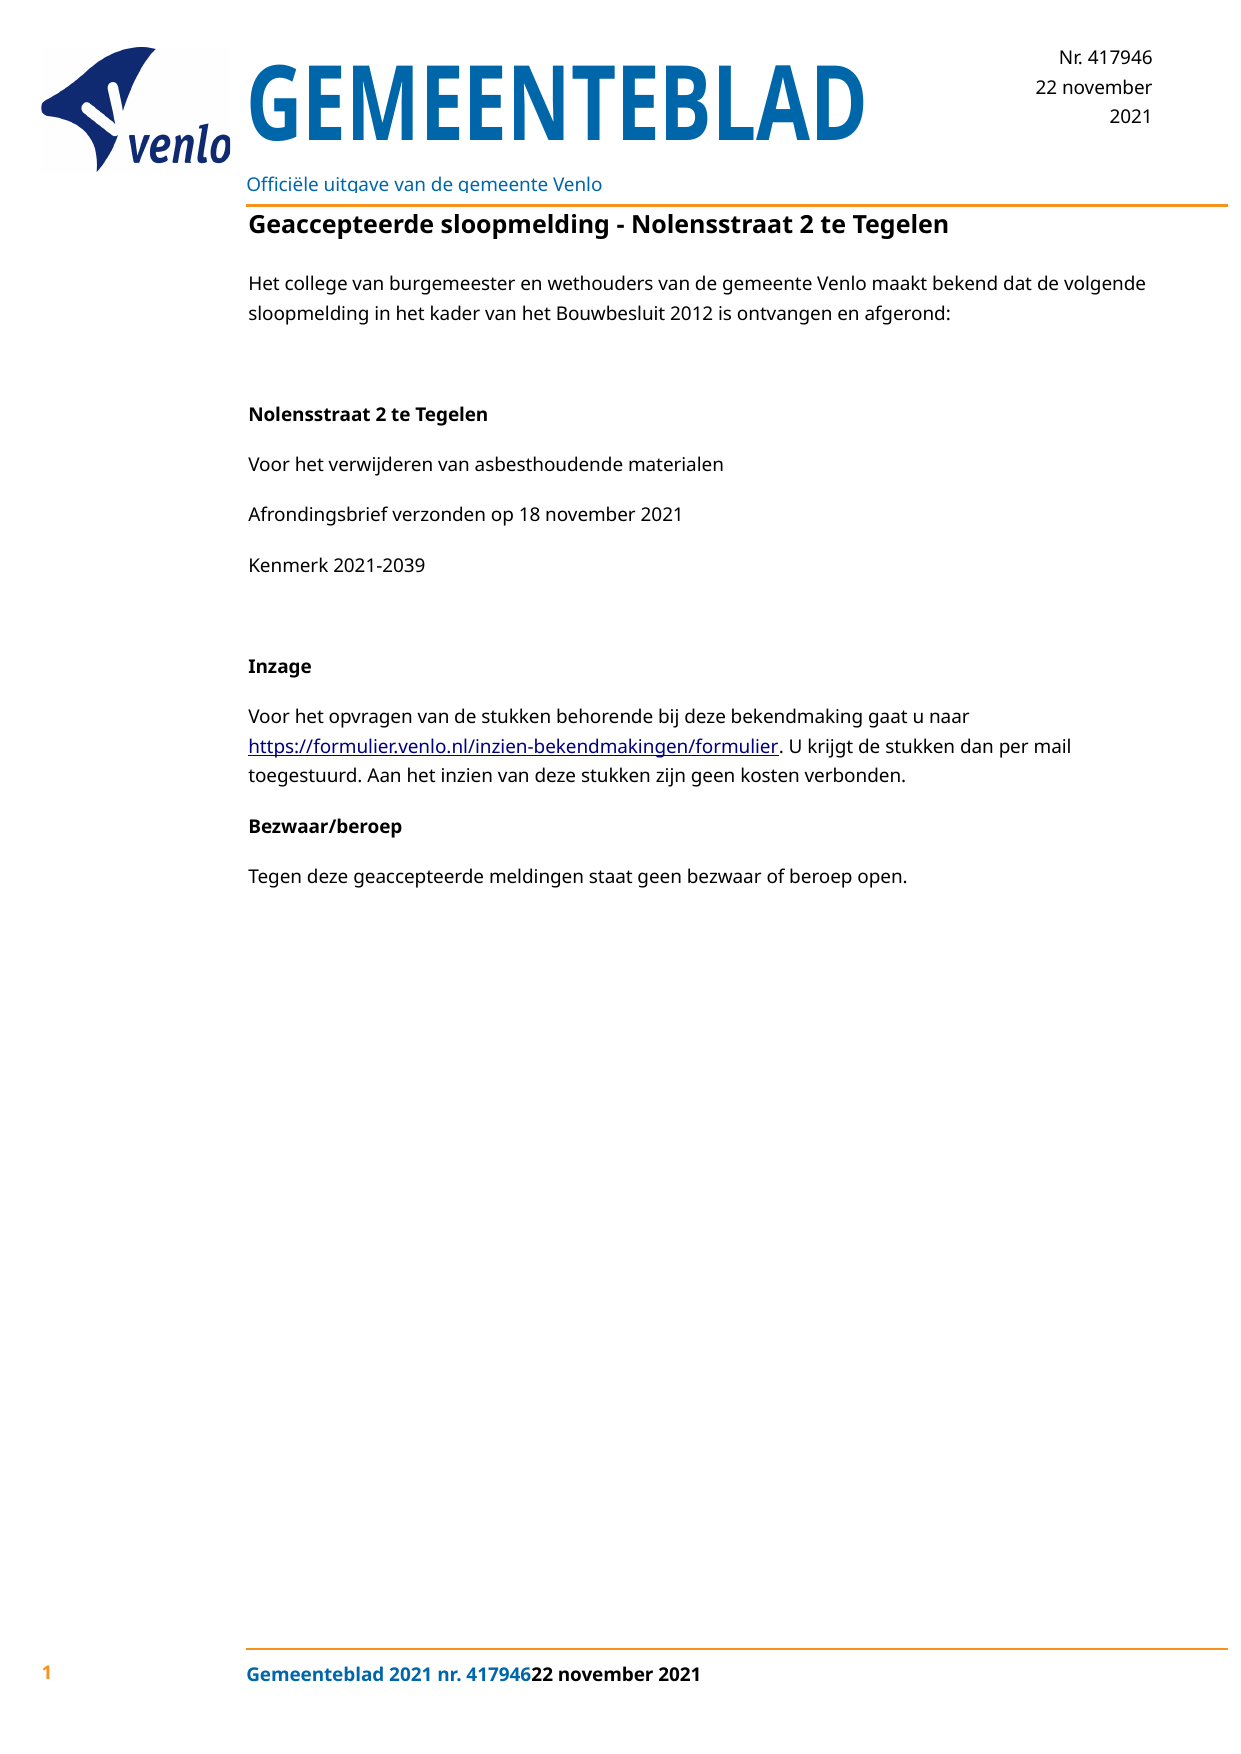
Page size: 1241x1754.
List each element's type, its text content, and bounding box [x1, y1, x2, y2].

text Voor het opvragen van de stukken behorende bij deze bekendmaking gaat u naar https://formulier.venlo.nl/inzien-bekendmakingen/formulier. U krijgt de stukken dan per mail toegestuurd. Aan het inzien van deze stukken zijn geen kosten verbonden. [248, 703, 1152, 788]
text Inzage [248, 653, 1152, 678]
picture [41, 47, 231, 172]
text Nolensstraat 2 te Tegelen [248, 401, 1152, 426]
text Bezwaar/beroep [248, 813, 1152, 838]
text Afrondingsbrief verzonden op 18 november 2021 [248, 502, 1152, 527]
text Geaccepteerde sloopmelding - Nolensstraat 2 te Tegelen [248, 207, 1152, 241]
text Het college van burgemeester en wethouders van de gemeente Venlo maakt bekend dat de volgende sloopmelding in het kader van het Bouwbesluit 2012 is ontvangen en afgerond: [248, 270, 1152, 326]
text Tegen deze geaccepteerde meldingen staat geen bezwaar of beroep open. [248, 863, 1152, 889]
text Kenmerk 2021-2039 [248, 552, 1152, 578]
text Voor het verwijderen van asbesthoudende materialen [248, 451, 1152, 477]
